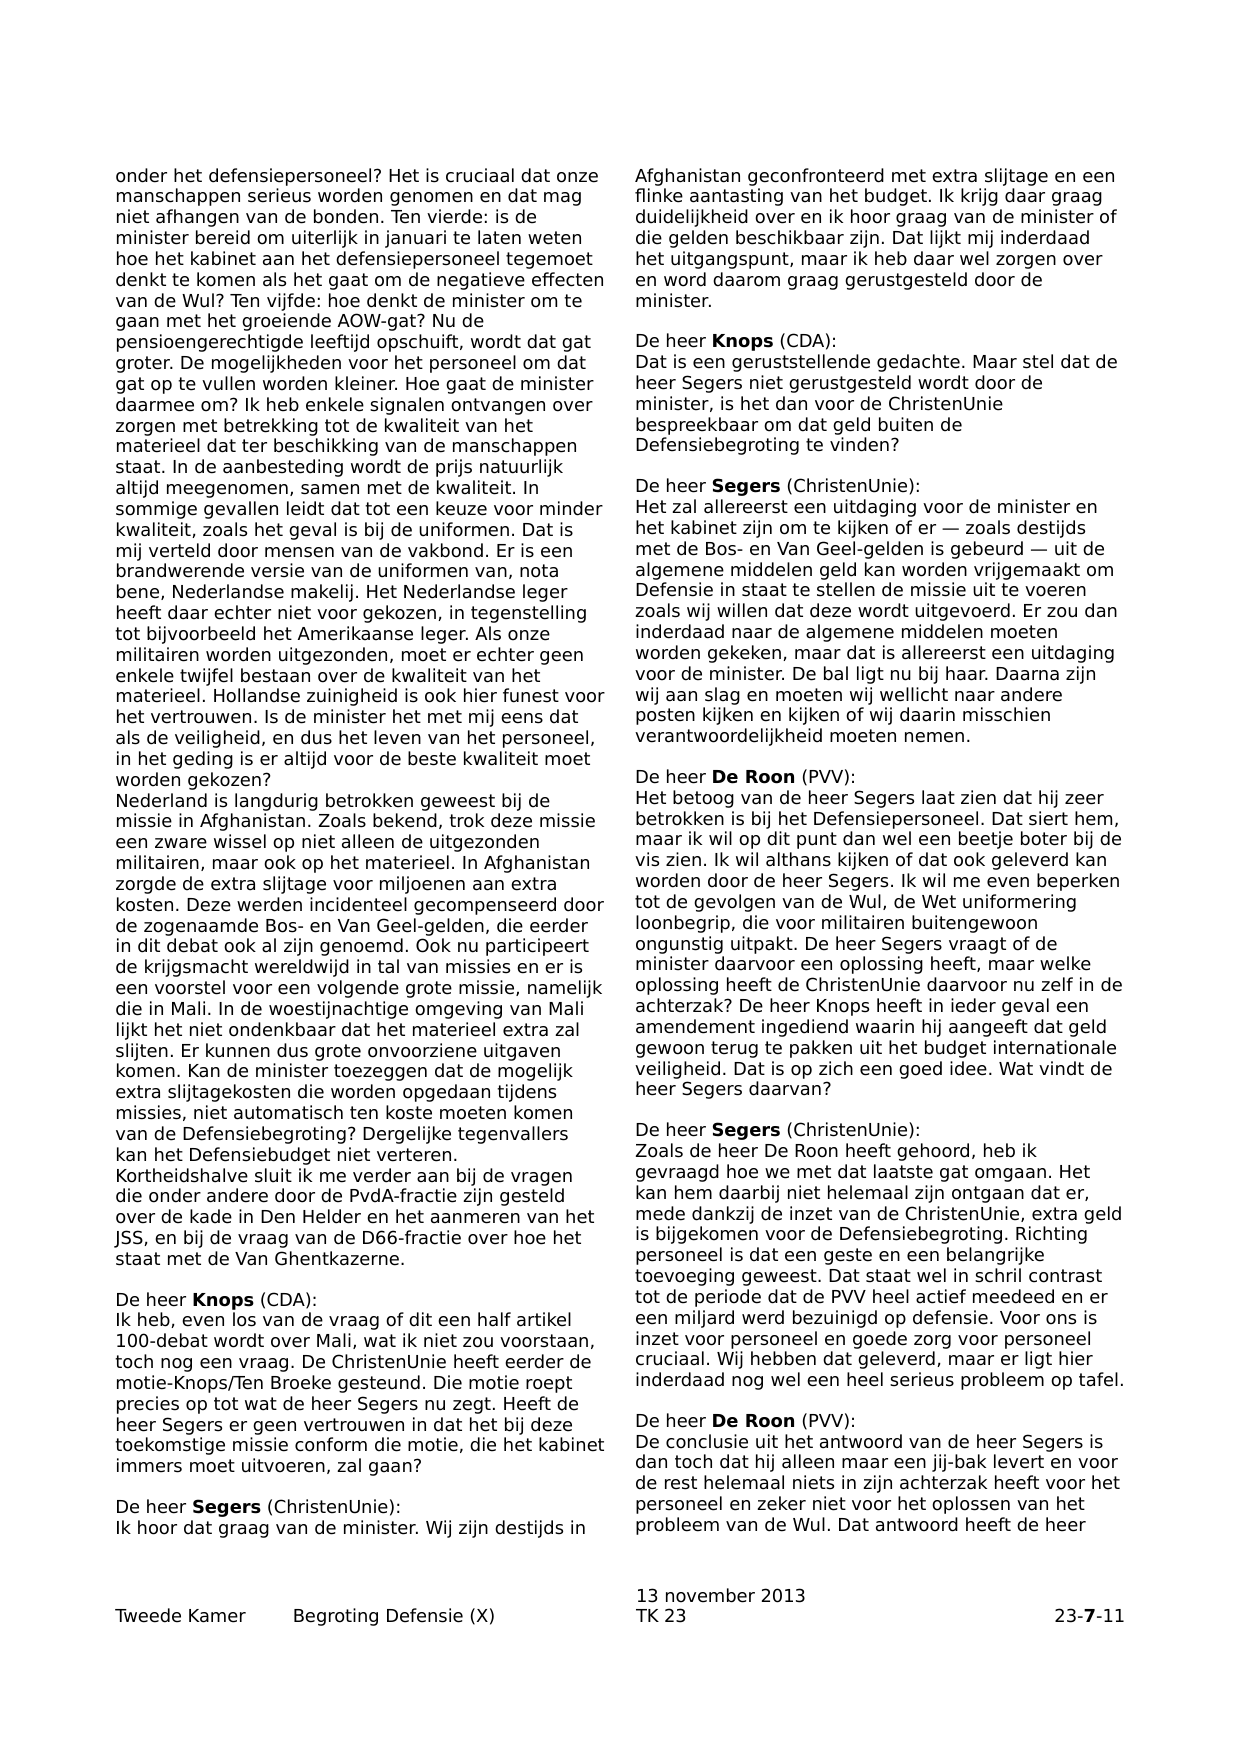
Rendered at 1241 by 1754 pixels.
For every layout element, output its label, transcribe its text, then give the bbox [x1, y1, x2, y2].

text De heer Knops (CDA): [635, 331, 1125, 352]
text De heer De Roon (PVV): [635, 1411, 1125, 1431]
text onder het defensiepersoneel? Het is cruciaal dat onze manschappen serieus worden genomen en dat mag niet afhangen van de bonden. Ten vierde: is de minister bereid om uiterlijk in januari te laten weten hoe het kabinet aan het defensiepersoneel tegemoet denkt te komen als het gaat om de negatieve effecten van de Wul? Ten vijfde: hoe denkt de minister om te gaan met het groeiende AOW-gat? Nu de pensioengerechtigde leeftijd opschuift, wordt dat gat groter. De mogelijkheden voor het personeel om dat gat op te vullen worden kleiner. Hoe gaat de minister daarmee om? Ik heb enkele signalen ontvangen over zorgen met betrekking tot de kwaliteit van het materieel dat ter beschikking van de manschappen staat. In de aanbesteding wordt de prijs natuurlijk altijd meegenomen, samen met de kwaliteit. In sommige gevallen leidt dat tot een keuze voor minder kwaliteit, zoals het geval is bij de uniformen. Dat is mij verteld door mensen van de vakbond. Er is een brandwerende versie van de uniformen van, nota bene, Nederlandse makelij. Het Nederlandse leger heeft daar echter niet voor gekozen, in tegenstelling tot bijvoorbeeld het Amerikaanse leger. Als onze militairen worden uitgezonden, moet er echter geen enkele twijfel bestaan over de kwaliteit van het materieel. Hollandse zuinigheid is ook hier funest voor het vertrouwen. Is de minister het met mij eens dat als de veiligheid, en dus het leven van het personeel, in het geding is er altijd voor de beste kwaliteit moet worden gekozen? [115, 165, 605, 790]
text De heer De Roon (PVV): [635, 767, 1125, 787]
text Kortheidshalve sluit ik me verder aan bij de vragen die onder andere door de PvdA-fractie zijn gesteld over de kade in Den Helder en het aanmeren van het JSS, en bij de vraag van de D66-fractie over hoe het staat met de Van Ghentkazerne. [115, 1165, 605, 1269]
text Het betoog van de heer Segers laat zien dat hij zeer betrokken is bij het Defensiepersoneel. Dat siert hem, maar ik wil op dit punt dan wel een beetje boter bij de vis zien. Ik wil althans kijken of dat ook geleverd kan worden door de heer Segers. Ik wil me even beperken tot de gevolgen van de Wul, de Wet uniformering loonbegrip, die voor militairen buitengewoon ongunstig uitpakt. De heer Segers vraagt of de minister daarvoor een oplossing heeft, maar welke oplossing heeft de ChristenUnie daarvoor nu zelf in de achterzak? De heer Knops heeft in ieder geval een amendement ingediend waarin hij aangeeft dat geld gewoon terug te pakken uit het budget internationale veiligheid. Dat is op zich een goed idee. Wat vindt de heer Segers daarvan? [635, 787, 1125, 1100]
text De heer Segers (ChristenUnie): [635, 1120, 1125, 1141]
text De heer Segers (ChristenUnie): [635, 476, 1125, 497]
text De heer Segers (ChristenUnie): [115, 1497, 605, 1518]
text Nederland is langdurig betrokken geweest bij de missie in Afghanistan. Zoals bekend, trok deze missie een zware wissel op niet alleen de uitgezonden militairen, maar ook op het materieel. In Afghanistan zorgde de extra slijtage voor miljoenen aan extra kosten. Deze werden incidenteel gecompenseerd door de zogenaamde Bos- en Van Geel-gelden, die eerder in dit debat ook al zijn genoemd. Ook nu participeert de krijgsmacht wereldwijd in tal van missies en er is een voorstel voor een volgende grote missie, namelijk die in Mali. In de woestijnachtige omgeving van Mali lijkt het niet ondenkbaar dat het materieel extra zal slijten. Er kunnen dus grote onvoorziene uitgaven komen. Kan de minister toezeggen dat de mogelijk extra slijtagekosten die worden opgedaan tijdens missies, niet automatisch ten koste moeten komen van de Defensiebegroting? Dergelijke tegenvallers kan het Defensiebudget niet verteren. [115, 790, 605, 1165]
text Ik hoor dat graag van de minister. Wij zijn destijds in [115, 1518, 605, 1538]
text Ik heb, even los van de vraag of dit een half artikel 100-debat wordt over Mali, wat ik niet zou voorstaan, toch nog een vraag. De ChristenUnie heeft eerder de motie-Knops/Ten Broeke gesteund. Die motie roept precies op tot wat de heer Segers nu zegt. Heeft de heer Segers er geen vertrouwen in dat het bij deze toekomstige missie conform die motie, die het kabinet immers moet uitvoeren, zal gaan? [115, 1310, 605, 1477]
text Dat is een geruststellende gedachte. Maar stel dat de heer Segers niet gerustgesteld wordt door de minister, is het dan voor de ChristenUnie bespreekbaar om dat geld buiten de Defensiebegroting te vinden? [635, 352, 1125, 456]
text Zoals de heer De Roon heeft gehoord, heb ik gevraagd hoe we met dat laatste gat omgaan. Het kan hem daarbij niet helemaal zijn ontgaan dat er, mede dankzij de inzet van de ChristenUnie, extra geld is bijgekomen voor de Defensiebegroting. Richting personeel is dat een geste en een belangrijke toevoeging geweest. Dat staat wel in schril contrast tot de periode dat de PVV heel actief meedeed en er een miljard werd bezuinigd op defensie. Voor ons is inzet voor personeel en goede zorg voor personeel cruciaal. Wij hebben dat geleverd, maar er ligt hier inderdaad nog wel een heel serieus probleem op tafel. [635, 1141, 1125, 1391]
text Het zal allereerst een uitdaging voor de minister en het kabinet zijn om te kijken of er — zoals destijds met de Bos- en Van Geel-gelden is gebeurd — uit de algemene middelen geld kan worden vrijgemaakt om Defensie in staat te stellen de missie uit te voeren zoals wij willen dat deze wordt uitgevoerd. Er zou dan inderdaad naar de algemene middelen moeten worden gekeken, maar dat is allereerst een uitdaging voor de minister. De bal ligt nu bij haar. Daarna zijn wij aan slag en moeten wij wellicht naar andere posten kijken en kijken of wij daarin misschien verantwoordelijkheid moeten nemen. [635, 497, 1125, 747]
text Afghanistan geconfronteerd met extra slijtage en een flinke aantasting van het budget. Ik krijg daar graag duidelijkheid over en ik hoor graag van de minister of die gelden beschikbaar zijn. Dat lijkt mij inderdaad het uitgangspunt, maar ik heb daar wel zorgen over en word daarom graag gerustgesteld door de minister. [635, 165, 1125, 311]
text De heer Knops (CDA): [115, 1289, 605, 1310]
text De conclusie uit het antwoord van de heer Segers is dan toch dat hij alleen maar een jij-bak levert en voor de rest helemaal niets in zijn achterzak heeft voor het personeel en zeker niet voor het oplossen van het probleem van de Wul. Dat antwoord heeft de heer [635, 1431, 1125, 1536]
